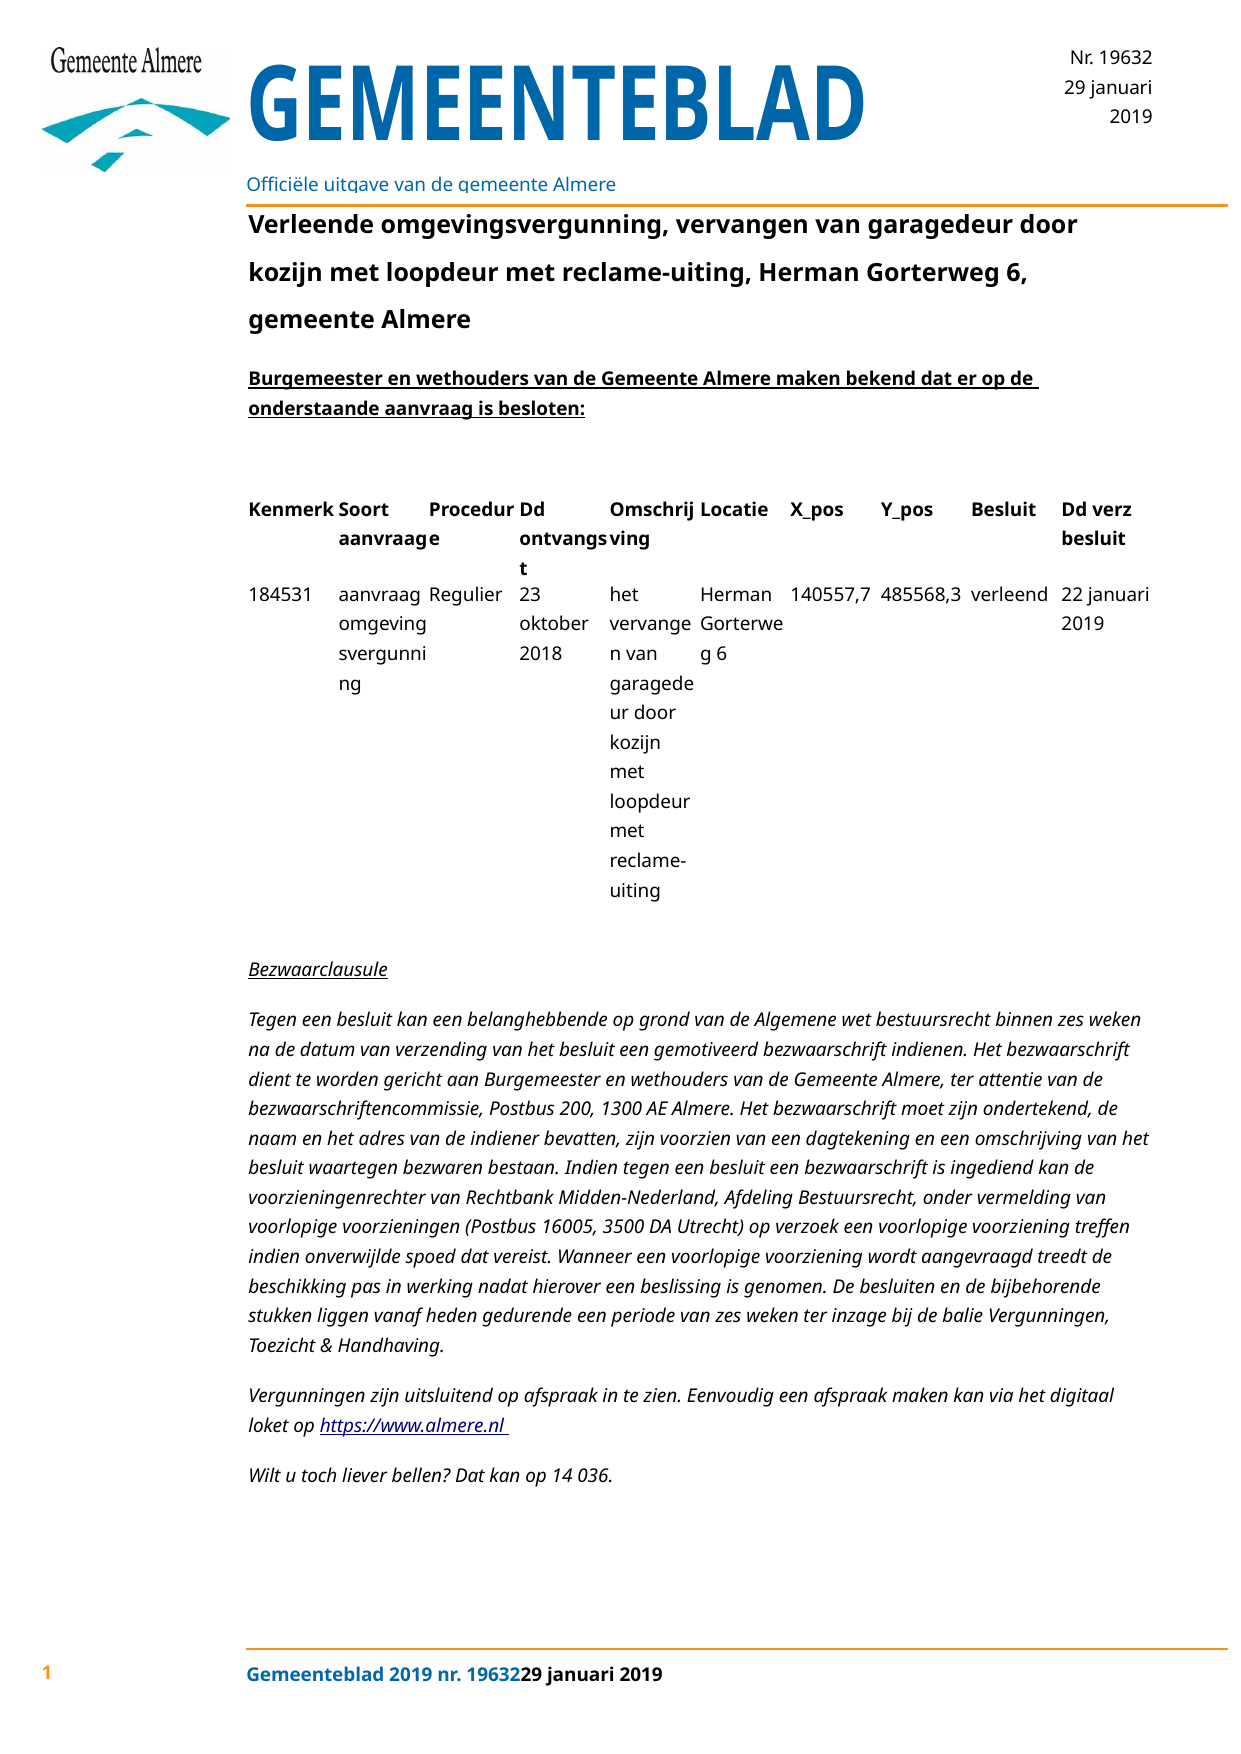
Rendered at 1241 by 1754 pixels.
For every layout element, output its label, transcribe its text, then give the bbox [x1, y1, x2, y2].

table_header Y_pos [881, 496, 971, 581]
table_cell 23 oktober 2018 [519, 581, 609, 902]
text Vergunningen zijn uitsluitend op afspraak in te zien. Eenvoudig een afspraak maken kan via het digitaal loket op https://www.almere.nl [248, 1382, 1152, 1438]
table_cell Regulier [429, 581, 519, 902]
table_header Dd verz besluit [1061, 496, 1152, 581]
text Bezwaarclausule [248, 956, 1152, 982]
table_cell 184531 [248, 581, 338, 902]
table_cell verleend [971, 581, 1061, 902]
table_cell 22 januari 2019 [1061, 581, 1152, 902]
table_header Soort aanvraag [338, 496, 429, 581]
table_header Dd ontvangst [519, 496, 609, 581]
text Wilt u toch liever bellen? Dat kan op 14 036. [248, 1462, 1152, 1488]
text Verleende omgevingsvergunning, vervangen van garagedeur door kozijn met loopdeur met reclame-uiting, Herman Gorterweg 6, gemeente Almere [248, 207, 1152, 336]
table_header X_pos [790, 496, 881, 581]
table_cell het vervangen van garagedeur door kozijn met loopdeur met reclame-uiting [609, 581, 700, 902]
text Burgemeester en wethouders van de Gemeente Almere maken bekend dat er op de onderstaande aanvraag is besloten: [248, 366, 1152, 421]
table_cell 485568,3 [881, 581, 971, 902]
table_header Besluit [971, 496, 1061, 581]
table_header Locatie [700, 496, 790, 581]
text Tegen een besluit kan een belanghebbende op grond van de Algemene wet bestuursrecht binnen zes weken na de datum van verzending van het besluit een gemotiveerd bezwaarschrift indienen. Het bezwaarschrift dient te worden gericht aan Burgemeester en wethouders van de Gemeente Almere, ter attentie van de bezwaarschriftencommissie, Postbus 200, 1300 AE Almere. Het bezwaarschrift moet zijn ondertekend, de naam en het adres van de indiener bevatten, zijn voorzien van een dagtekening en een omschrijving van het besluit waartegen bezwaren bestaan. Indien tegen een besluit een bezwaarschrift is ingediend kan de voorzieningenrechter van Rechtbank Midden-Nederland, Afdeling Bestuursrecht, onder vermelding van voorlopige voorzieningen (Postbus 16005, 3500 DA Utrecht) op verzoek een voorlopige voorziening treffen indien onverwijlde spoed dat vereist. Wanneer een voorlopige voorziening wordt aangevraagd treedt de beschikking pas in werking nadat hierover een beslissing is genomen. De besluiten en de bijbehorende stukken liggen vanaf heden gedurende een periode van zes weken ter inzage bij de balie Vergunningen, Toezicht & Handhaving. [248, 1007, 1152, 1358]
table_cell 140557,7 [790, 581, 881, 902]
picture [41, 47, 231, 172]
table_cell Herman Gorterweg 6 [700, 581, 790, 902]
table_cell aanvraag omgevingsvergunning [338, 581, 429, 902]
table_header Procedure [429, 496, 519, 581]
table_header Omschrijving [609, 496, 700, 581]
table_header Kenmerk [248, 496, 338, 581]
